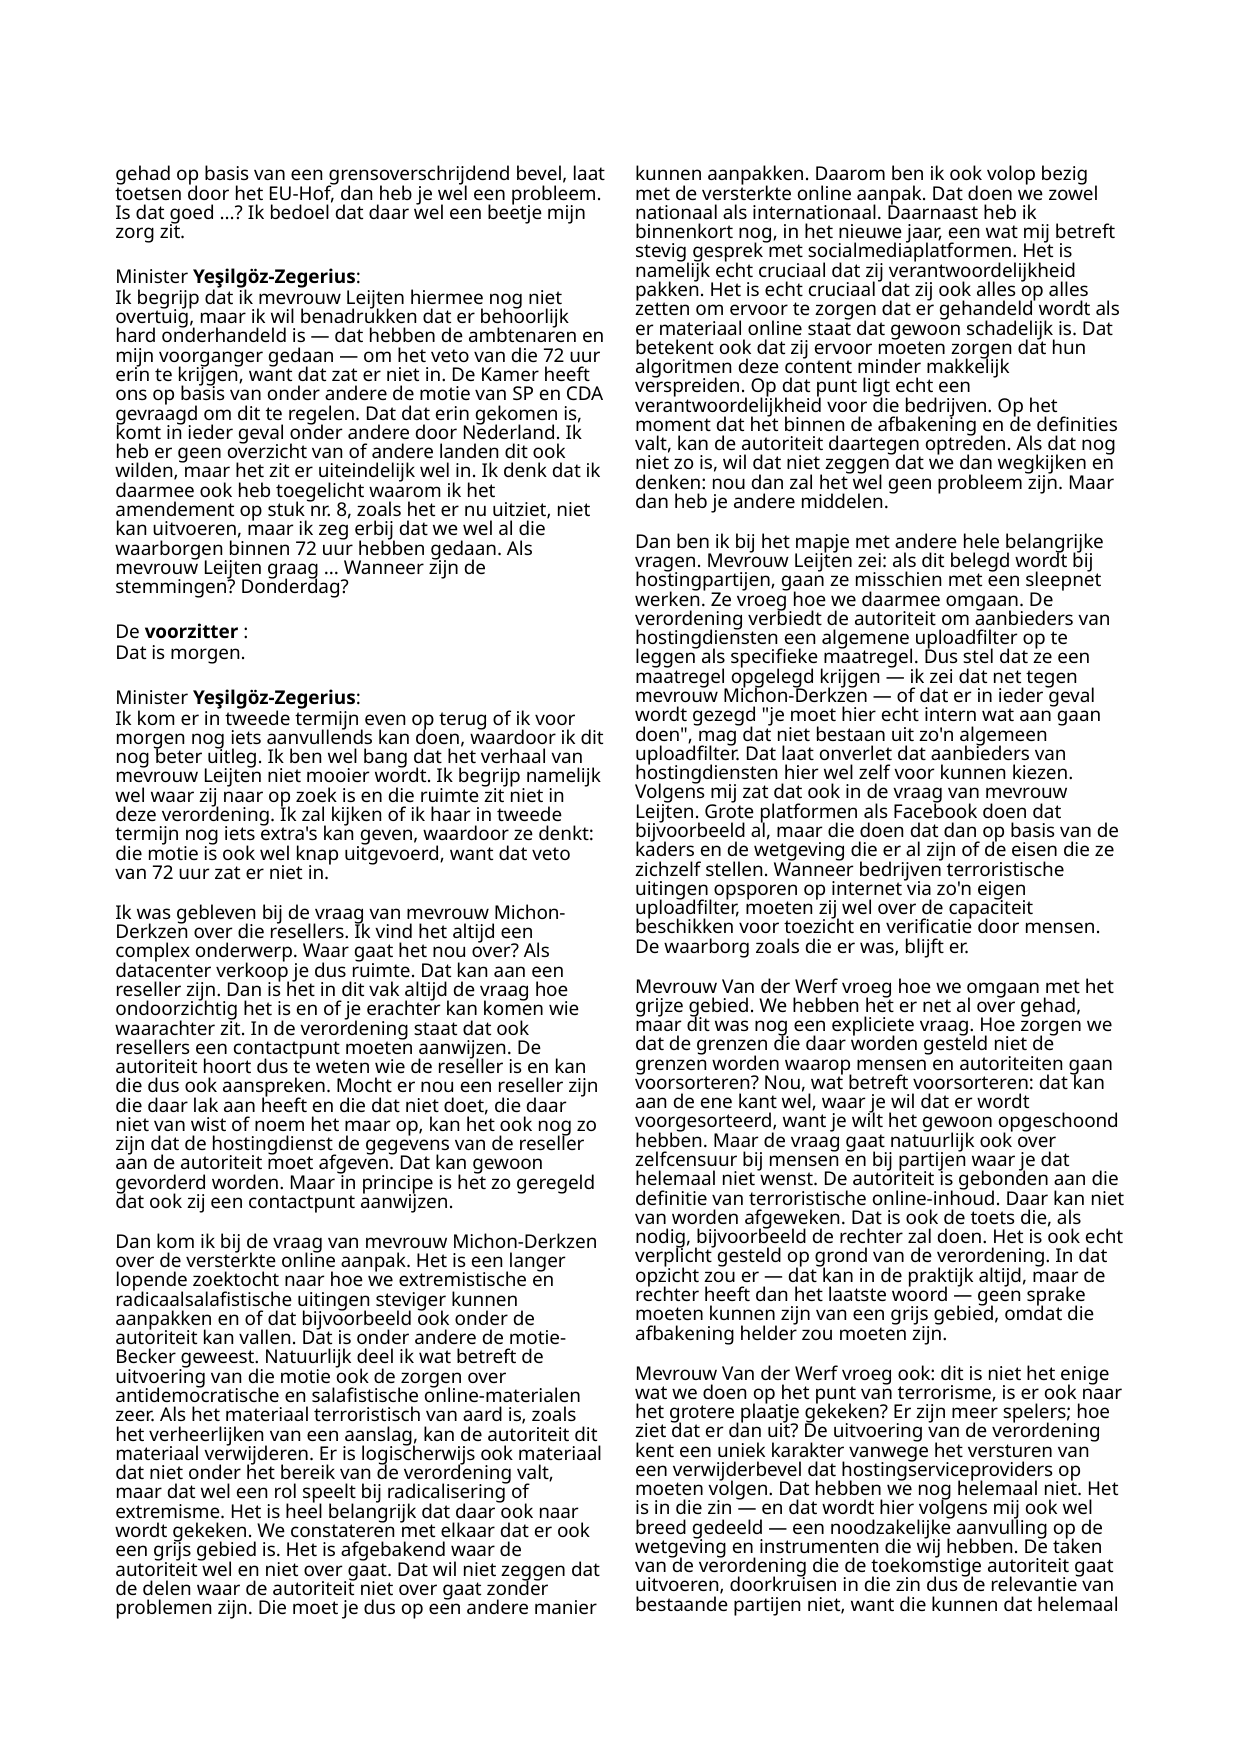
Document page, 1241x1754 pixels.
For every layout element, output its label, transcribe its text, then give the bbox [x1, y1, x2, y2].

text Dan ben ik bij het mapje met andere hele belangrijke vragen. Mevrouw Leijten zei: als dit belegd wordt bij hostingpartijen, gaan ze misschien met een sleepnet werken. Ze vroeg hoe we daarmee omgaan. De verordening verbiedt de autoriteit om aanbieders van hostingdiensten een algemene uploadfilter op te leggen als specifieke maatregel. Dus stel dat ze een maatregel opgelegd krijgen — ik zei dat net tegen mevrouw Michon-Derkzen — of dat er in ieder geval wordt gezegd "je moet hier echt intern wat aan gaan doen", mag dat niet bestaan uit zo'n algemeen uploadfilter. Dat laat onverlet dat aanbieders van hostingdiensten hier wel zelf voor kunnen kiezen. Volgens mij zat dat ook in de vraag van mevrouw Leijten. Grote platformen als Facebook doen dat bijvoorbeeld al, maar die doen dat dan op basis van de kaders en de wetgeving die er al zijn of de eisen die ze zichzelf stellen. Wanneer bedrijven terroristische uitingen opsporen op internet via zo'n eigen uploadfilter, moeten zij wel over de capaciteit beschikken voor toezicht en verificatie door mensen. De waarborg zoals die er was, blijft er. [635, 533, 1125, 957]
text De voorzitter : [115, 618, 605, 644]
text Ik kom er in tweede termijn even op terug of ik voor morgen nog iets aanvullends kan doen, waardoor ik dit nog beter uitleg. Ik ben wel bang dat het verhaal van mevrouw Leijten niet mooier wordt. Ik begrijp namelijk wel waar zij naar op zoek is en die ruimte zit niet in deze verordening. Ik zal kijken of ik haar in tweede termijn nog iets extra's kan geven, waardoor ze denkt: die motie is ook wel knap uitgevoerd, want dat veto van 72 uur zat er niet in. [115, 710, 605, 883]
text Minister Yeşilgöz-Zegerius: [115, 684, 605, 710]
text Dat is morgen. [115, 644, 605, 663]
text Ik begrijp dat ik mevrouw Leijten hiermee nog niet overtuig, maar ik wil benadrukken dat er behoorlijk hard onderhandeld is — dat hebben de ambtenaren en mijn voorganger gedaan — om het veto van die 72 uur erin te krijgen, want dat zat er niet in. De Kamer heeft ons op basis van onder andere de motie van SP en CDA gevraagd om dit te regelen. Dat dat erin gekomen is, komt in ieder geval onder andere door Nederland. Ik heb er geen overzicht van of andere landen dit ook wilden, maar het zit er uiteindelijk wel in. Ik denk dat ik daarmee ook heb toegelicht waarom ik het amendement op stuk nr. 8, zoals het er nu uitziet, niet kan uitvoeren, maar ik zeg erbij dat we wel al die waarborgen binnen 72 uur hebben gedaan. Als mevrouw Leijten graag ... Wanneer zijn de stemmingen? Donderdag? [115, 289, 605, 597]
text Ik was gebleven bij de vraag van mevrouw Michon-Derkzen over die resellers. Ik vind het altijd een complex onderwerp. Waar gaat het nou over? Als datacenter verkoop je dus ruimte. Dat kan aan een reseller zijn. Dan is het in dit vak altijd de vraag hoe ondoorzichtig het is en of je erachter kan komen wie waarachter zit. In de verordening staat dat ook resellers een contactpunt moeten aanwijzen. De autoriteit hoort dus te weten wie de reseller is en kan die dus ook aanspreken. Mocht er nou een reseller zijn die daar lak aan heeft en die dat niet doet, die daar niet van wist of noem het maar op, kan het ook nog zo zijn dat de hostingdienst de gegevens van de reseller aan de autoriteit moet afgeven. Dat kan gewoon gevorderd worden. Maar in principe is het zo geregeld dat ook zij een contactpunt aanwijzen. [115, 904, 605, 1212]
text Mevrouw Van der Werf vroeg hoe we omgaan met het grijze gebied. We hebben het er net al over gehad, maar dit was nog een expliciete vraag. Hoe zorgen we dat de grenzen die daar worden gesteld niet de grenzen worden waarop mensen en autoriteiten gaan voorsorteren? Nou, wat betreft voorsorteren: dat kan aan de ene kant wel, waar je wil dat er wordt voorgesorteerd, want je wilt het gewoon opgeschoond hebben. Maar de vraag gaat natuurlijk ook over zelfcensuur bij mensen en bij partijen waar je dat helemaal niet wenst. De autoriteit is gebonden aan die definitie van terroristische online-inhoud. Daar kan niet van worden afgeweken. Dat is ook de toets die, als nodig, bijvoorbeeld de rechter zal doen. Het is ook echt verplicht gesteld op grond van de verordening. In dat opzicht zou er — dat kan in de praktijk altijd, maar de rechter heeft dan het laatste woord — geen sprake moeten kunnen zijn van een grijs gebied, omdat die afbakening helder zou moeten zijn. [635, 978, 1125, 1344]
text Dan kom ik bij de vraag van mevrouw Michon-Derkzen over de versterkte online aanpak. Het is een langer lopende zoektocht naar hoe we extremistische en radicaalsalafistische uitingen steviger kunnen aanpakken en of dat bijvoorbeeld ook onder de autoriteit kan vallen. Dat is onder andere de motie-Becker geweest. Natuurlijk deel ik wat betreft de uitvoering van die motie ook de zorgen over antidemocratische en salafistische online-materialen zeer. Als het materiaal terroristisch van aard is, zoals het verheerlijken van een aanslag, kan de autoriteit dit materiaal verwijderen. Er is logischerwijs ook materiaal dat niet onder het bereik van de verordening valt, maar dat wel een rol speelt bij radicalisering of extremisme. Het is heel belangrijk dat daar ook naar wordt gekeken. We constateren met elkaar dat er ook een grijs gebied is. Het is afgebakend waar de autoriteit wel en niet over gaat. Dat wil niet zeggen dat de delen waar de autoriteit niet over gaat zonder problemen zijn. Die moet je dus op een andere manier [115, 1233, 605, 1618]
text gehad op basis van een grensoverschrijdend bevel, laat toetsen door het EU-Hof, dan heb je wel een probleem. Is dat goed ...? Ik bedoel dat daar wel een beetje mijn zorg zit. [115, 165, 605, 242]
text Minister Yeşilgöz-Zegerius: [115, 263, 605, 289]
text kunnen aanpakken. Daarom ben ik ook volop bezig met de versterkte online aanpak. Dat doen we zowel nationaal als internationaal. Daarnaast heb ik binnenkort nog, in het nieuwe jaar, een wat mij betreft stevig gesprek met socialmediaplatformen. Het is namelijk echt cruciaal dat zij verantwoordelijkheid pakken. Het is echt cruciaal dat zij ook alles op alles zetten om ervoor te zorgen dat er gehandeld wordt als er materiaal online staat dat gewoon schadelijk is. Dat betekent ook dat zij ervoor moeten zorgen dat hun algoritmen deze content minder makkelijk verspreiden. Op dat punt ligt echt een verantwoordelijkheid voor die bedrijven. Op het moment dat het binnen de afbakening en de definities valt, kan de autoriteit daartegen optreden. Als dat nog niet zo is, wil dat niet zeggen dat we dan wegkijken en denken: nou dan zal het wel geen probleem zijn. Maar dan heb je andere middelen. [635, 165, 1125, 512]
text Mevrouw Van der Werf vroeg ook: dit is niet het enige wat we doen op het punt van terrorisme, is er ook naar het grotere plaatje gekeken? Er zijn meer spelers; hoe ziet dat er dan uit? De uitvoering van de verordening kent een uniek karakter vanwege het versturen van een verwijderbevel dat hostingserviceproviders op moeten volgen. Dat hebben we nog helemaal niet. Het is in die zin — en dat wordt hier volgens mij ook wel breed gedeeld — een noodzakelijke aanvulling op de wetgeving en instrumenten die wij hebben. De taken van de verordening die de toekomstige autoriteit gaat uitvoeren, doorkruisen in die zin dus de relevantie van bestaande partijen niet, want die kunnen dat helemaal [635, 1364, 1125, 1615]
